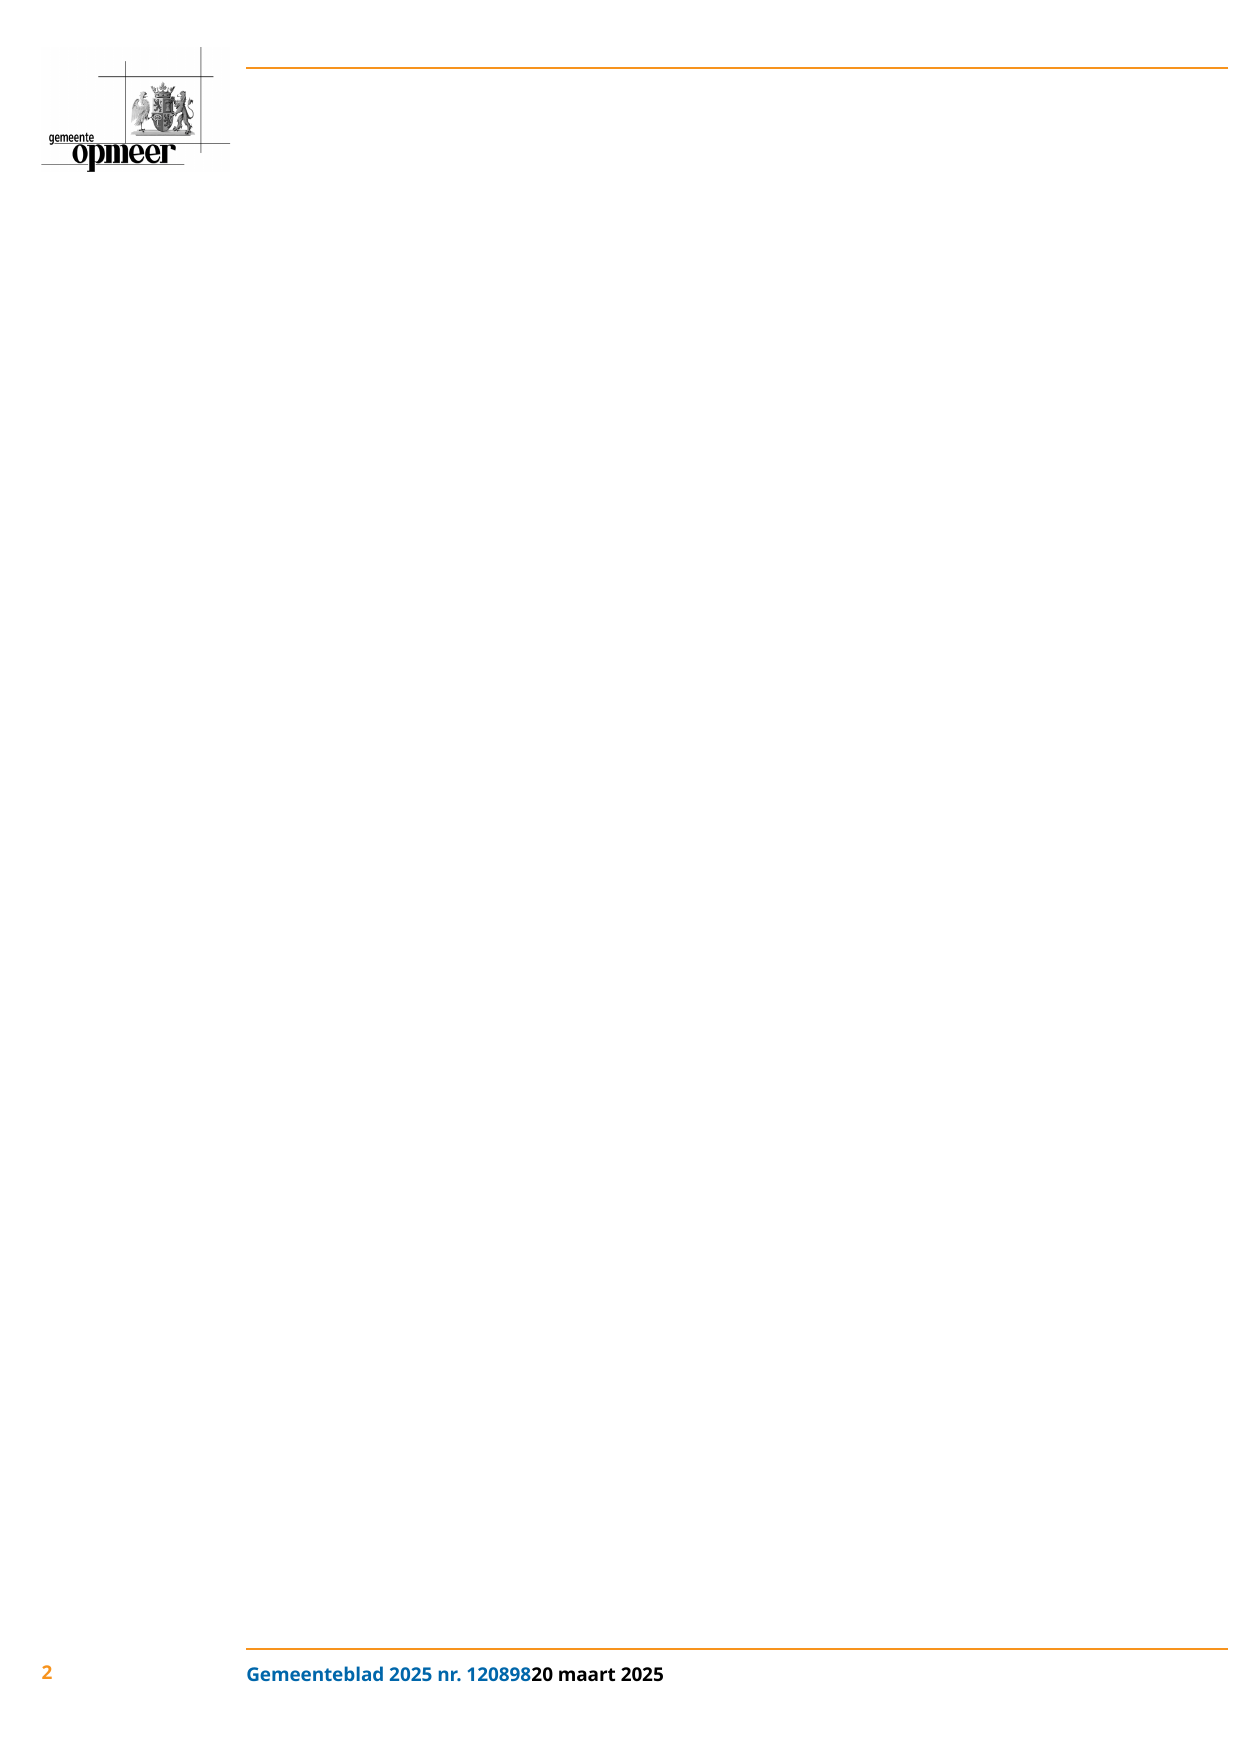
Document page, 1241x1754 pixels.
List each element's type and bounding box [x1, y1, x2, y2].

picture [41, 47, 231, 172]
